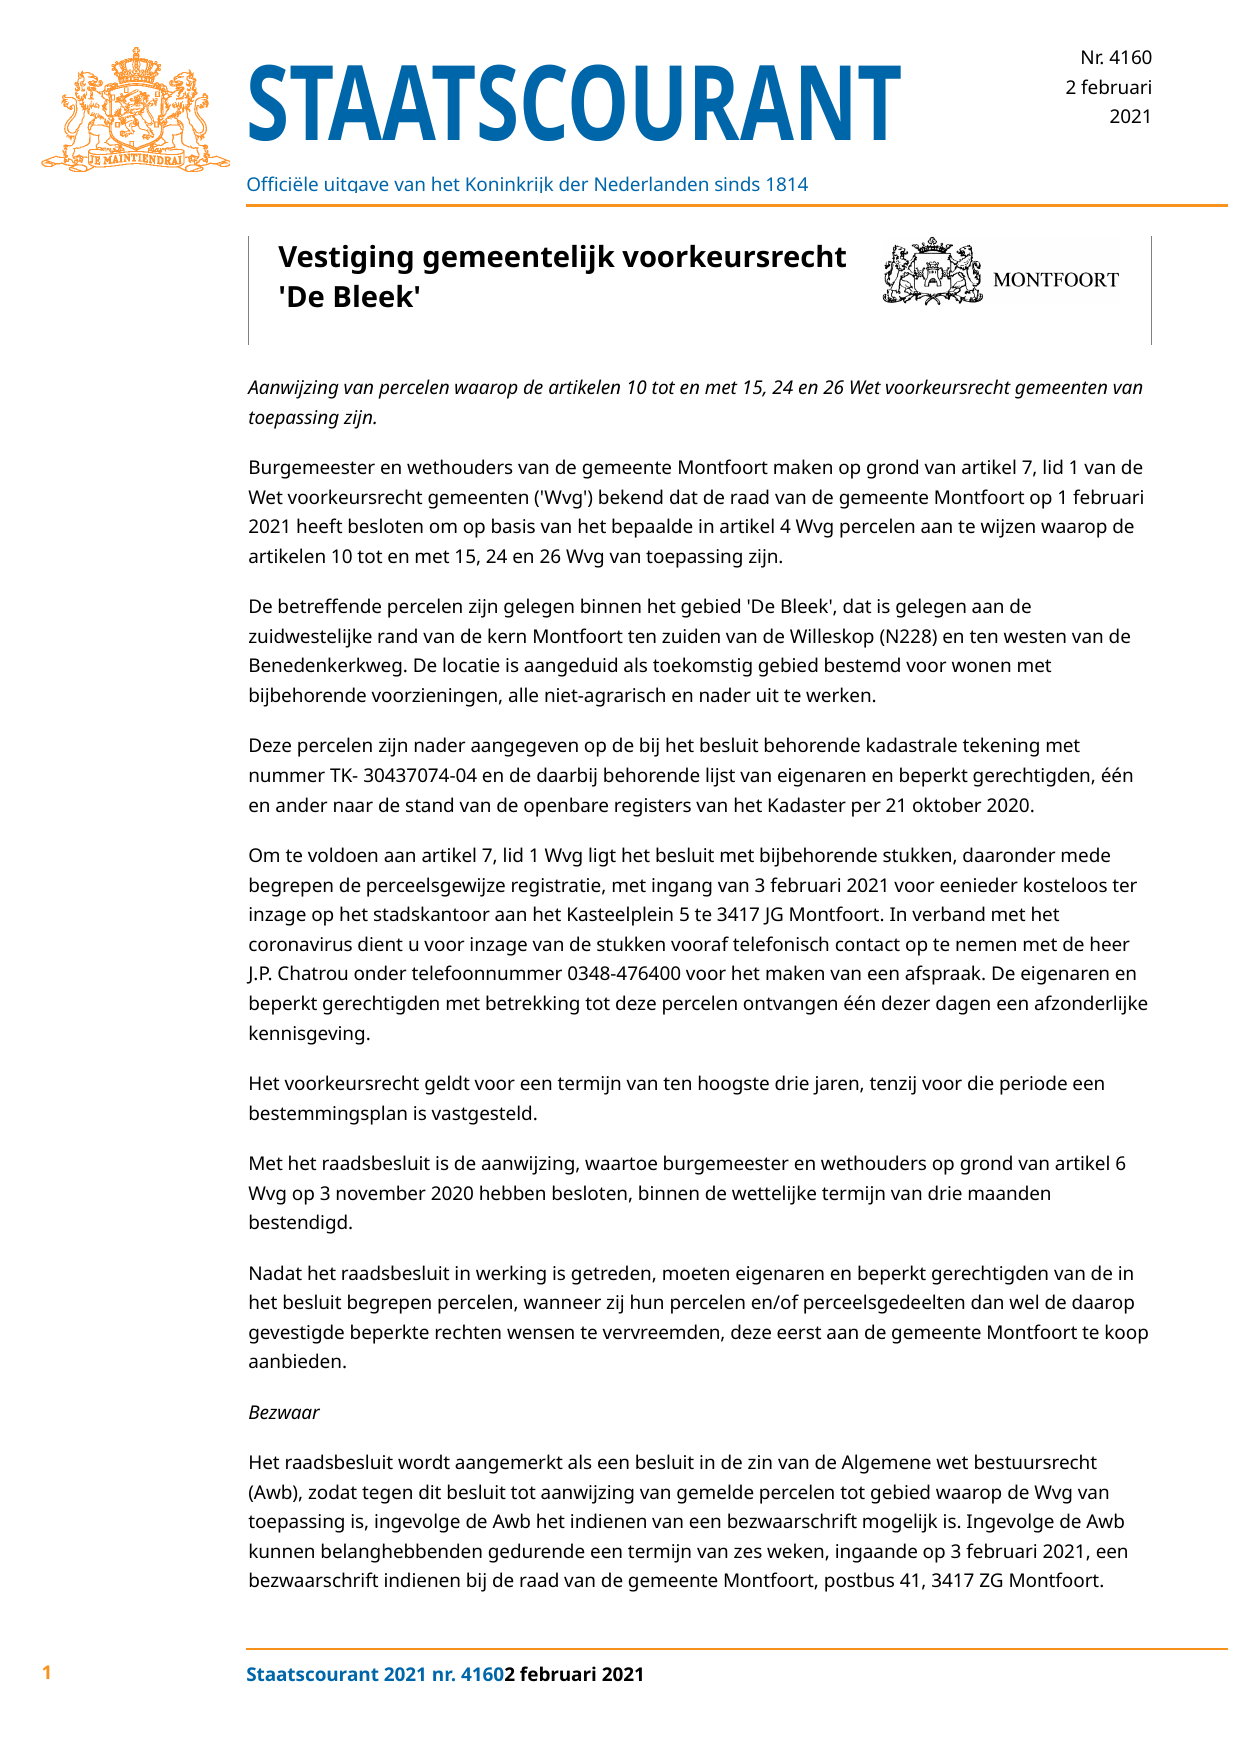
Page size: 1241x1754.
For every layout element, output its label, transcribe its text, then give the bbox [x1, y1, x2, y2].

table_header [850, 236, 1151, 345]
text Deze percelen zijn nader aangegeven op de bij het besluit behorende kadastrale tekening met nummer TK- 30437074-04 en de daarbij behorende lijst van eigenaren en beperkt gerechtigden, één en ander naar de stand van de openbare registers van het Kadaster per 21 oktober 2020. [248, 733, 1152, 817]
text Om te voldoen aan artikel 7, lid 1 Wvg ligt het besluit met bijbehorende stukken, daaronder mede begrepen de perceelsgewijze registratie, met ingang van 3 februari 2021 voor eenieder kosteloos ter inzage op het stadskantoor aan het Kasteelplein 5 te 3417 JG Montfoort. In verband met het coronavirus dient u voor inzage van de stukken vooraf telefonisch contact op te nemen met de heer J.P. Chatrou onder telefoonnummer 0348-476400 voor het maken van een afspraak. De eigenaren en beperkt gerechtigden met betrekking tot deze percelen ontvangen één dezer dagen een afzonderlijke kennisgeving. [248, 842, 1152, 1045]
text Het raadsbesluit wordt aangemerkt als een besluit in de zin van de Algemene wet bestuursrecht (Awb), zodat tegen dit besluit tot aanwijzing van gemelde percelen tot gebied waarop de Wvg van toepassing is, ingevolge de Awb het indienen van een bezwaarschrift mogelijk is. Ingevolge de Awb kunnen belanghebbenden gedurende een termijn van zes weken, ingaande op 3 februari 2021, een bezwaarschrift indienen bij de raad van de gemeente Montfoort, postbus 41, 3417 ZG Montfoort. [248, 1449, 1152, 1593]
text Aanwijzing van percelen waarop de artikelen 10 tot en met 15, 24 en 26 Wet voorkeursrecht gemeenten van toepassing zijn. [248, 374, 1152, 429]
text Burgemeester en wethouders van de gemeente Montfoort maken op grond van artikel 7, lid 1 van de Wet voorkeursrecht gemeenten ('Wvg') bekend dat de raad van de gemeente Montfoort op 1 februari 2021 heeft besloten om op basis van het bepaalde in artikel 4 Wvg percelen aan te wijzen waarop de artikelen 10 tot en met 15, 24 en 26 Wvg van toepassing zijn. [248, 454, 1152, 569]
text Met het raadsbesluit is de aanwijzing, waartoe burgemeester en wethouders op grond van artikel 6 Wvg op 3 november 2020 hebben besloten, binnen de wettelijke termijn van drie maanden bestendigd. [248, 1150, 1152, 1235]
text Het voorkeursrecht geldt voor een termijn van ten hoogste drie jaren, tenzij voor die periode een bestemmingsplan is vastgesteld. [248, 1070, 1152, 1125]
picture [41, 47, 231, 172]
picture [882, 236, 1119, 306]
text Nadat het raadsbesluit in werking is getreden, moeten eigenaren en beperkt gerechtigden van de in het besluit begrepen percelen, wanneer zij hun percelen en/of perceelsgedeelten dan wel de daarop gevestigde beperkte rechten wensen te vervreemden, deze eerst aan de gemeente Montfoort te koop aanbieden. [248, 1260, 1152, 1374]
text De betreffende percelen zijn gelegen binnen het gebied 'De Bleek', dat is gelegen aan de zuidwestelijke rand van de kern Montfoort ten zuiden van de Willeskop (N228) en ten westen van de Benedenkerkweg. De locatie is aangeduid als toekomstig gebied bestemd voor wonen met bijbehorende voorzieningen, alle niet-agrarisch en nader uit te werken. [248, 593, 1152, 708]
table_header Vestiging gemeentelijk voorkeursrecht 'De Bleek' [249, 236, 850, 345]
text Bezwaar [248, 1399, 1152, 1424]
